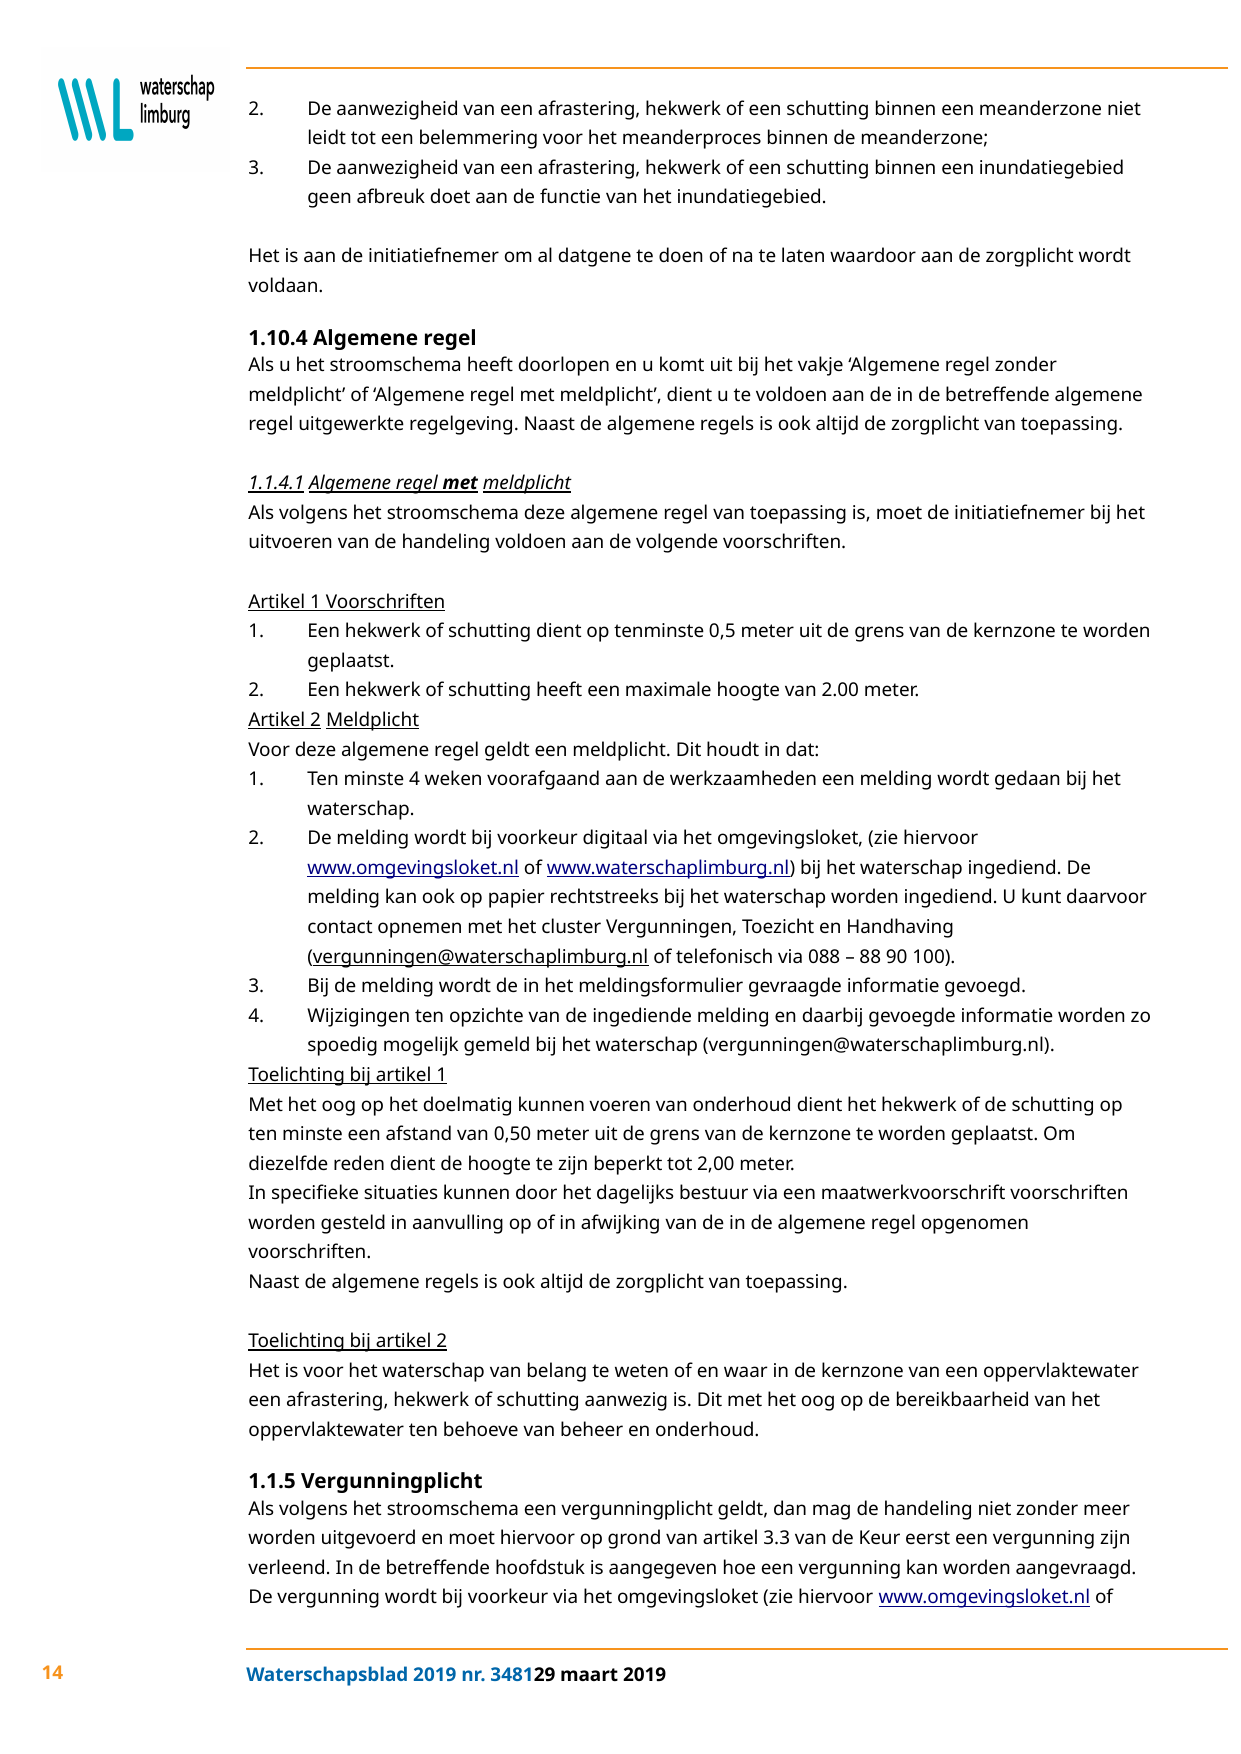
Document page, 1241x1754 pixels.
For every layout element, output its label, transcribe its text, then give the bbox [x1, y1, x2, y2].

picture [41, 47, 231, 172]
text Voor deze algemene regel geldt een meldplicht. Dit houdt in dat: [248, 736, 1152, 761]
text Artikel 2 Meldplicht [248, 706, 1152, 732]
text 1.1.4.1 Algemene regel met meldplicht [248, 469, 1152, 495]
text Als volgens het stroomschema een vergunningplicht geldt, dan mag de handeling niet zonder meer worden uitgevoerd en moet hiervoor op grond van artikel 3.3 van de Keur eerst een vergunning zijn verleend. In de betreffende hoofdstuk is aangegeven hoe een vergunning kan worden aangevraagd. De vergunning wordt bij voorkeur via het omgevingsloket (zie hiervoor www.omgevingsloket.nl of [248, 1495, 1152, 1609]
text Het is aan de initiatiefnemer om al datgene te doen of na te laten waardoor aan de zorgplicht wordt voldaan. [248, 243, 1152, 298]
list De aanwezigheid van een afrastering, hekwerk of een schutting binnen een meanderzone niet leidt tot een belemmering voor het meanderproces binnen de meanderzone; [248, 95, 1152, 150]
text Het is voor het waterschap van belang te weten of en waar in de kernzone van een oppervlaktewater een afrastering, hekwerk of schutting aanwezig is. Dit met het oog op de bereikbaarheid van het oppervlaktewater ten behoeve van beheer en onderhoud. [248, 1357, 1152, 1442]
text Als u het stroomschema heeft doorlopen en u komt uit bij het vakje ‘Algemene regel zonder meldplicht’ of ‘Algemene regel met meldplicht’, dient u te voldoen aan de in de betreffende algemene regel uitgewerkte regelgeving. Naast de algemene regels is ook altijd de zorgplicht van toepassing. [248, 351, 1152, 436]
text Artikel 1 Voorschriften [248, 588, 1152, 613]
list Bij de melding wordt de in het meldingsformulier gevraagde informatie gevoegd. [248, 972, 1152, 998]
text 1.10.4 Algemene regel [248, 323, 1152, 351]
text Toelichting bij artikel 1 [248, 1061, 1152, 1087]
list De aanwezigheid van een afrastering, hekwerk of een schutting binnen een inundatiegebied geen afbreuk doet aan de functie van het inundatiegebied. [248, 154, 1152, 209]
text Met het oog op het doelmatig kunnen voeren van onderhoud dient het hekwerk of de schutting op ten minste een afstand van 0,50 meter uit de grens van de kernzone te worden geplaatst. Om diezelfde reden dient de hoogte te zijn beperkt tot 2,00 meter. [248, 1091, 1152, 1176]
text 1.1.5 Vergunningplicht [248, 1467, 1152, 1495]
list Een hekwerk of schutting heeft een maximale hoogte van 2.00 meter. [248, 677, 1152, 702]
list De melding wordt bij voorkeur digitaal via het omgevingsloket, (zie hiervoor www.omgevingsloket.nl of www.waterschaplimburg.nl) bij het waterschap ingediend. De melding kan ook op papier rechtstreeks bij het waterschap worden ingediend. U kunt daarvoor contact opnemen met het cluster Vergunningen, Toezicht en Handhaving (vergunningen@waterschaplimburg.nl of telefonisch via 088 – 88 90 100). [248, 824, 1152, 968]
list Wijzigingen ten opzichte van de ingediende melding en daarbij gevoegde informatie worden zo spoedig mogelijk gemeld bij het waterschap (vergunningen@waterschaplimburg.nl). [248, 1002, 1152, 1057]
text Toelichting bij artikel 2 [248, 1327, 1152, 1353]
text Als volgens het stroomschema deze algemene regel van toepassing is, moet de initiatiefnemer bij het uitvoeren van de handeling voldoen aan de volgende voorschriften. [248, 499, 1152, 554]
list Ten minste 4 weken voorafgaand aan de werkzaamheden een melding wordt gedaan bij het waterschap. [248, 765, 1152, 821]
list Een hekwerk of schutting dient op tenminste 0,5 meter uit de grens van de kernzone te worden geplaatst. [248, 617, 1152, 673]
text Naast de algemene regels is ook altijd de zorgplicht van toepassing. [248, 1268, 1152, 1294]
text In specifieke situaties kunnen door het dagelijks bestuur via een maatwerkvoorschrift voorschriften worden gesteld in aanvulling op of in afwijking van de in de algemene regel opgenomen voorschriften. [248, 1179, 1152, 1264]
